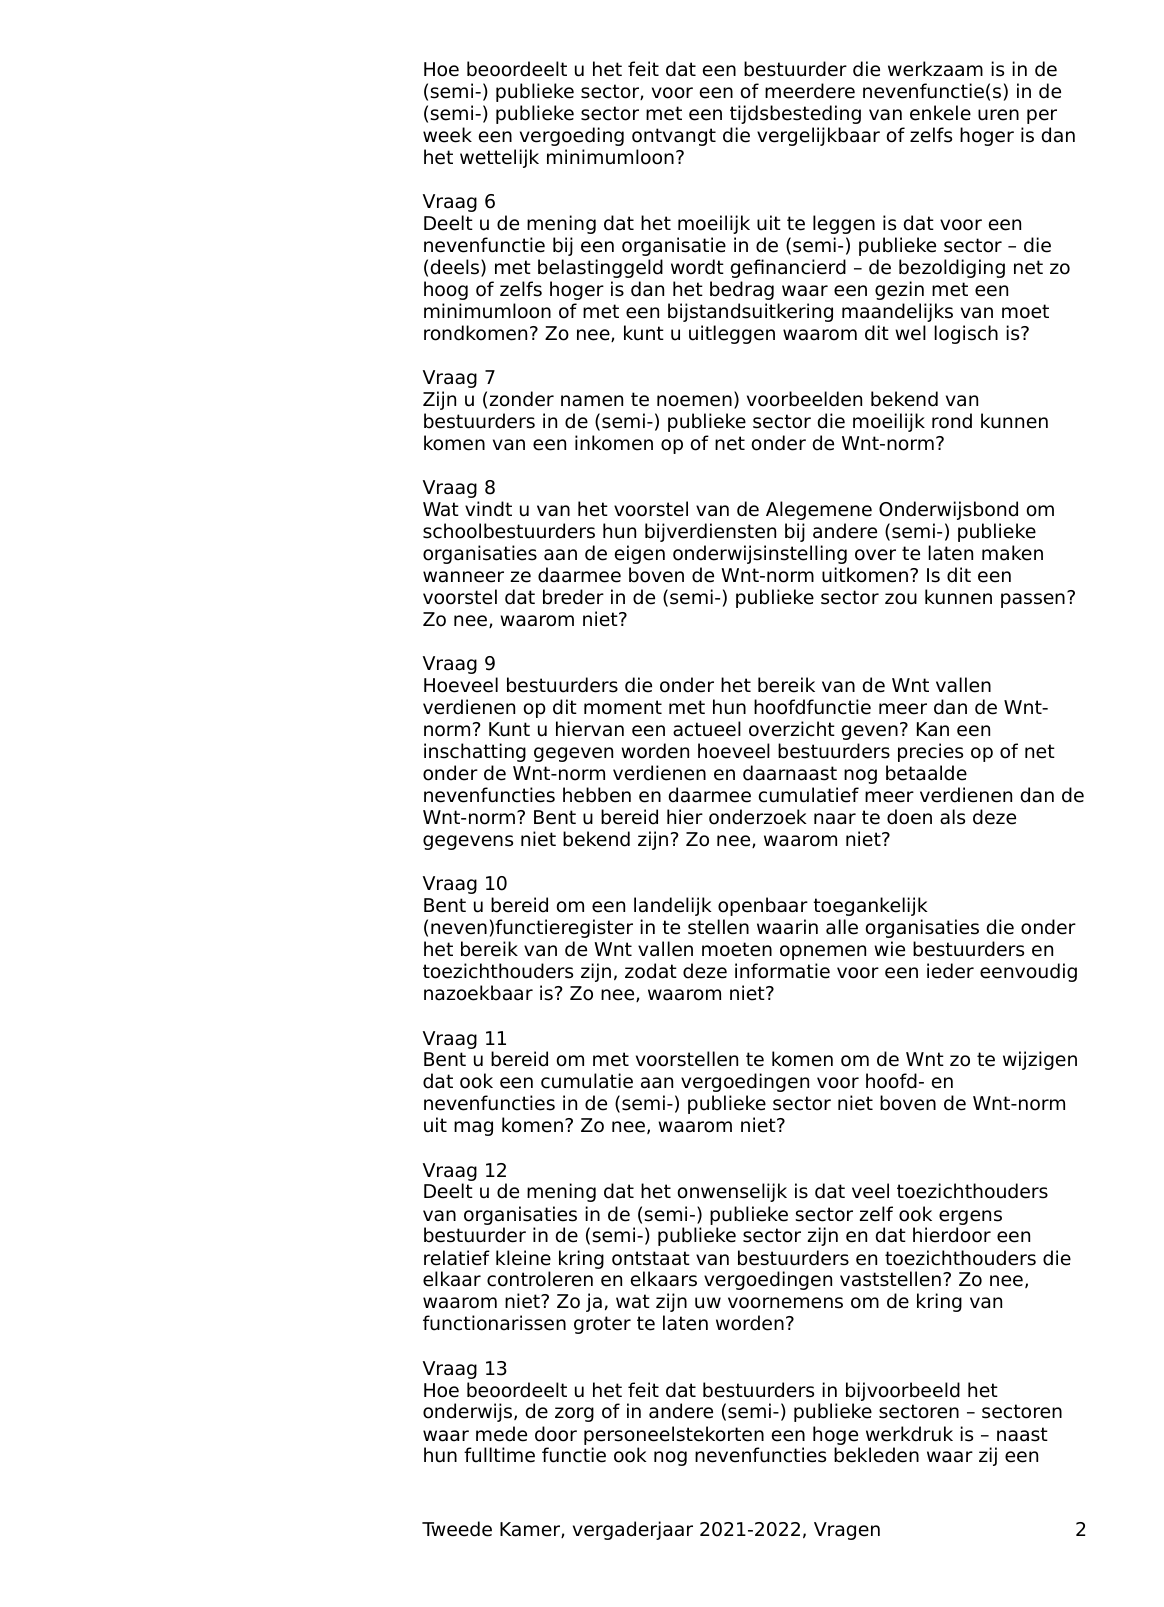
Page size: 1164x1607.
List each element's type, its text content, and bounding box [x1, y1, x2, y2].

text Vraag 13 [422, 1357, 1087, 1379]
text Deelt u de mening dat het onwenselijk is dat veel toezichthouders van organisaties in de (semi-) publieke sector zelf ook ergens bestuurder in de (semi-) publieke sector zijn en dat hierdoor een relatief kleine kring ontstaat van bestuurders en toezichthouders die elkaar controleren en elkaars vergoedingen vaststellen? Zo nee, waarom niet? Zo ja, wat zijn uw voornemens om de kring van functionarissen groter te laten worden? [422, 1181, 1087, 1335]
text Hoeveel bestuurders die onder het bereik van de Wnt vallen verdienen op dit moment met hun hoofdfunctie meer dan de Wnt-norm? Kunt u hiervan een actueel overzicht geven? Kan een inschatting gegeven worden hoeveel bestuurders precies op of net onder de Wnt-norm verdienen en daarnaast nog betaalde nevenfuncties hebben en daarmee cumulatief meer verdienen dan de Wnt-norm? Bent u bereid hier onderzoek naar te doen als deze gegevens niet bekend zijn? Zo nee, waarom niet? [422, 675, 1087, 851]
text Vraag 10 [422, 873, 1087, 895]
text Vraag 9 [422, 653, 1087, 675]
text Vraag 7 [422, 367, 1087, 389]
text Bent u bereid om een landelijk openbaar toegankelijk (neven)functieregister in te stellen waarin alle organisaties die onder het bereik van de Wnt vallen moeten opnemen wie bestuurders en toezichthouders zijn, zodat deze informatie voor een ieder eenvoudig nazoekbaar is? Zo nee, waarom niet? [422, 895, 1087, 1005]
text Vraag 11 [422, 1027, 1087, 1049]
text Hoe beoordeelt u het feit dat een bestuurder die werkzaam is in de (semi-) publieke sector, voor een of meerdere nevenfunctie(s) in de (semi-) publieke sector met een tijdsbesteding van enkele uren per week een vergoeding ontvangt die vergelijkbaar of zelfs hoger is dan het wettelijk minimumloon? [422, 59, 1087, 169]
text Zijn u (zonder namen te noemen) voorbeelden bekend van bestuurders in de (semi-) publieke sector die moeilijk rond kunnen komen van een inkomen op of net onder de Wnt-norm? [422, 389, 1087, 455]
text Hoe beoordeelt u het feit dat bestuurders in bijvoorbeeld het onderwijs, de zorg of in andere (semi-) publieke sectoren – sectoren waar mede door personeelstekorten een hoge werkdruk is – naast hun fulltime functie ook nog nevenfuncties bekleden waar zij een [422, 1379, 1087, 1467]
text Vraag 12 [422, 1159, 1087, 1181]
text Wat vindt u van het voorstel van de Alegemene Onderwijsbond om schoolbestuurders hun bijverdiensten bij andere (semi-) publieke organisaties aan de eigen onderwijsinstelling over te laten maken wanneer ze daarmee boven de Wnt-norm uitkomen? Is dit een voorstel dat breder in de (semi-) publieke sector zou kunnen passen? Zo nee, waarom niet? [422, 499, 1087, 631]
text Vraag 8 [422, 477, 1087, 499]
text Bent u bereid om met voorstellen te komen om de Wnt zo te wijzigen dat ook een cumulatie aan vergoedingen voor hoofd- en nevenfuncties in de (semi-) publieke sector niet boven de Wnt-norm uit mag komen? Zo nee, waarom niet? [422, 1049, 1087, 1137]
text Vraag 6 [422, 191, 1087, 213]
text Deelt u de mening dat het moeilijk uit te leggen is dat voor een nevenfunctie bij een organisatie in de (semi-) publieke sector – die (deels) met belastinggeld wordt gefinancierd – de bezoldiging net zo hoog of zelfs hoger is dan het bedrag waar een gezin met een minimumloon of met een bijstandsuitkering maandelijks van moet rondkomen? Zo nee, kunt u uitleggen waarom dit wel logisch is? [422, 213, 1087, 345]
